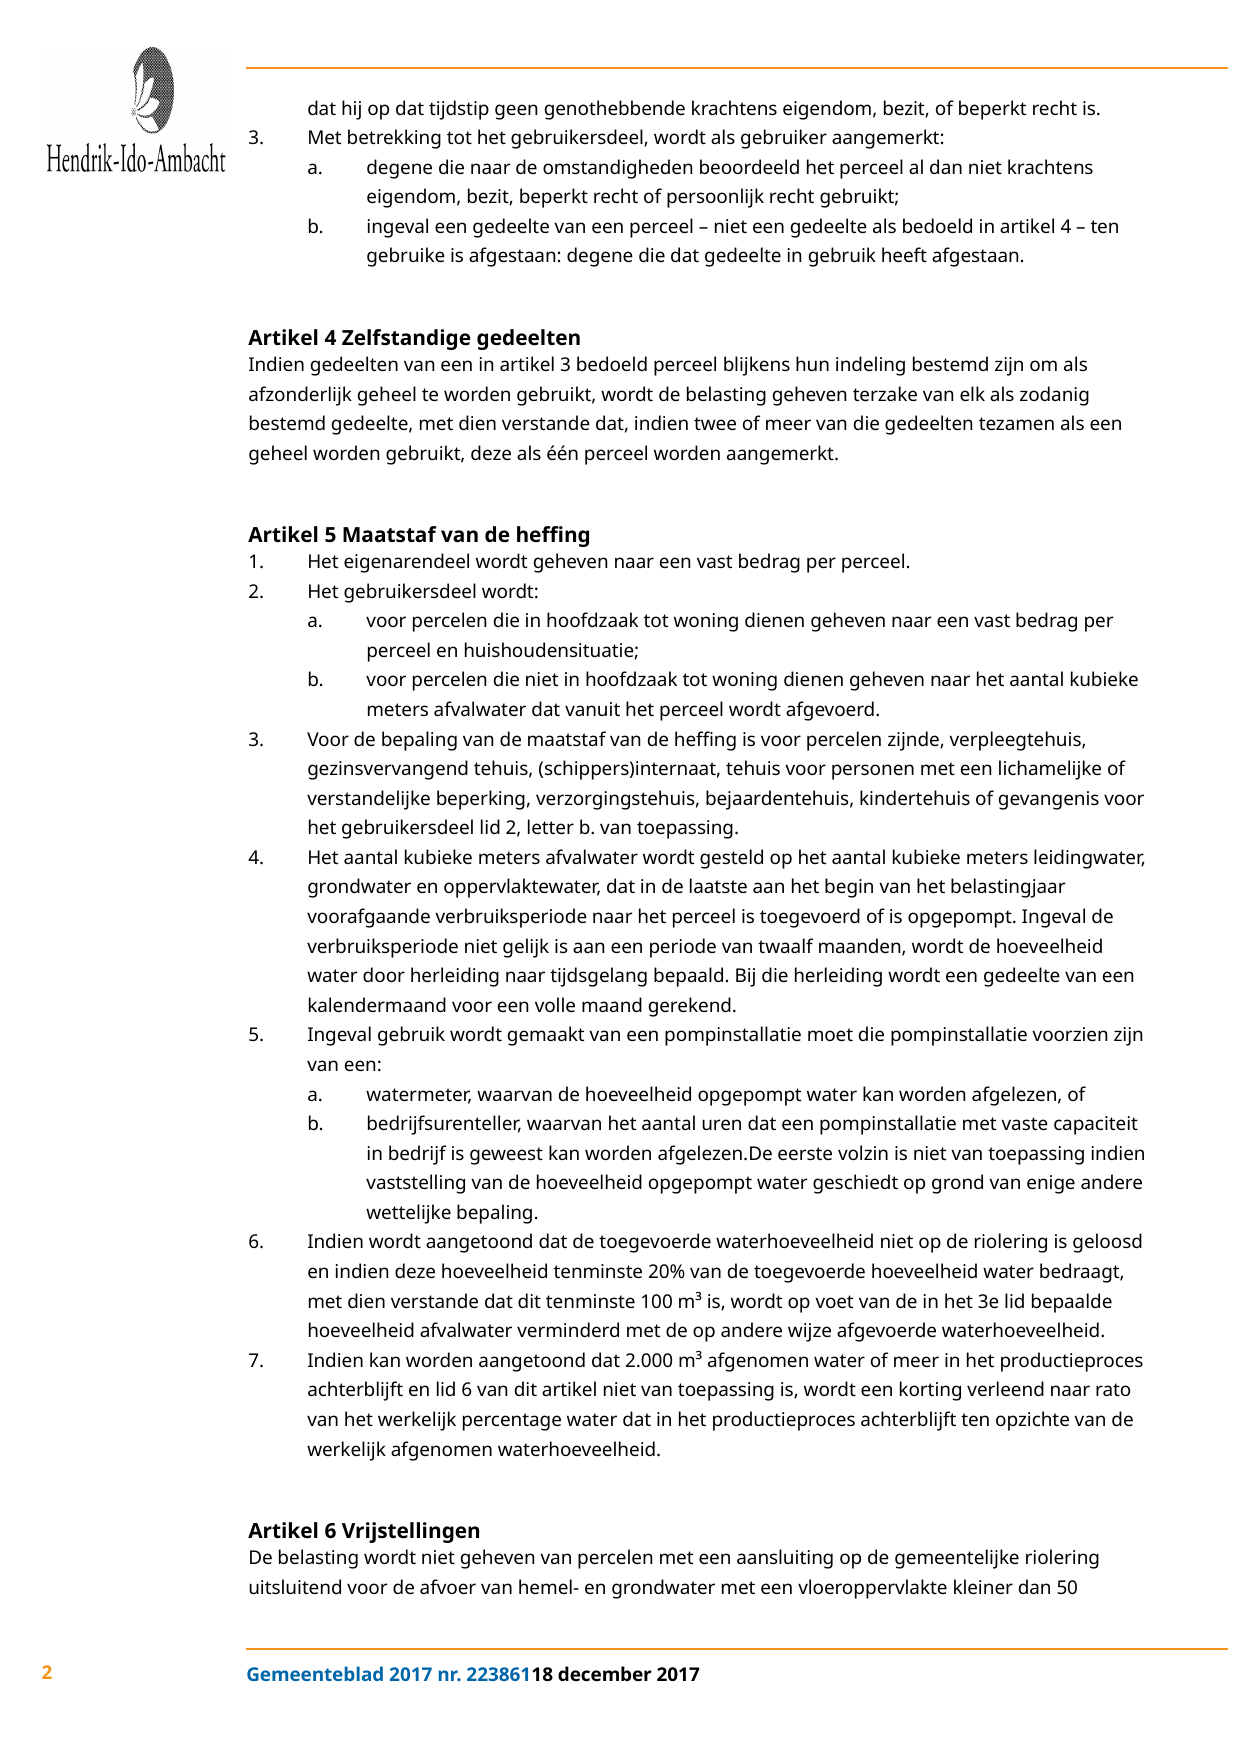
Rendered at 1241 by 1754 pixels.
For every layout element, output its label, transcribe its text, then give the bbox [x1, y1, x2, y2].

text Artikel 4 Zelfstandige gedeelten [248, 323, 1152, 351]
list Het eigenarendeel wordt geheven naar een vast bedrag per perceel. [248, 548, 1152, 574]
list Het aantal kubieke meters afvalwater wordt gesteld op het aantal kubieke meters leidingwater, grondwater en oppervlaktewater, dat in de laatste aan het begin van het belastingjaar voorafgaande verbruiksperiode naar het perceel is toegevoerd of is opgepompt. Ingeval de verbruiksperiode niet gelijk is aan een periode van twaalf maanden, wordt de hoeveelheid water door herleiding naar tijdsgelang bepaald. Bij die herleiding wordt een gedeelte van een kalendermaand voor een volle maand gerekend. [248, 844, 1152, 1018]
list bedrijfsurenteller, waarvan het aantal uren dat een pompinstallatie met vaste capaciteit in bedrijf is geweest kan worden afgelezen.De eerste volzin is niet van toepassing indien vaststelling van de hoeveelheid opgepompt water geschiedt op grond van enige andere wettelijke bepaling. [307, 1110, 1152, 1225]
list Ingeval gebruik wordt gemaakt van een pompinstallatie moet die pompinstallatie voorzien zijn van een: [248, 1022, 1152, 1077]
list Indien kan worden aangetoond dat 2.000 m³ afgenomen water of meer in het productieproces achterblijft en lid 6 van dit artikel niet van toepassing is, wordt een korting verleend naar rato van het werkelijk percentage water dat in het productieproces achterblijft ten opzichte van de werkelijk afgenomen waterhoeveelheid. [248, 1347, 1152, 1462]
list watermeter, waarvan de hoeveelheid opgepompt water kan worden afgelezen, of [307, 1081, 1152, 1107]
list dat hij op dat tijdstip geen genothebbende krachtens eigendom, bezit, of beperkt recht is. [248, 95, 1152, 121]
text Artikel 6 Vrijstellingen [248, 1516, 1152, 1544]
list voor percelen die in hoofdzaak tot woning dienen geheven naar een vast bedrag per perceel en huishoudensituatie; [307, 607, 1152, 663]
list Met betrekking tot het gebruikersdeel, wordt als gebruiker aangemerkt: [248, 124, 1152, 150]
text Indien gedeelten van een in artikel 3 bedoeld perceel blijkens hun indeling bestemd zijn om als afzonderlijk geheel te worden gebruikt, wordt de belasting geheven terzake van elk als zodanig bestemd gedeelte, met dien verstande dat, indien twee of meer van die gedeelten tezamen als een geheel worden gebruikt, deze als één perceel worden aangemerkt. [248, 351, 1152, 466]
list Voor de bepaling van de maatstaf van de heffing is voor percelen zijnde, verpleegtehuis, gezinsvervangend tehuis, (schippers)internaat, tehuis voor personen met een lichamelijke of verstandelijke beperking, verzorgingstehuis, bejaardentehuis, kindertehuis of gevangenis voor het gebruikersdeel lid 2, letter b. van toepassing. [248, 726, 1152, 840]
picture [41, 47, 231, 172]
list ingeval een gedeelte van een perceel – niet een gedeelte als bedoeld in artikel 4 – ten gebruike is afgestaan: degene die dat gedeelte in gebruik heeft afgestaan. [307, 213, 1152, 268]
list Het gebruikersdeel wordt: [248, 578, 1152, 604]
list Indien wordt aangetoond dat de toegevoerde waterhoeveelheid niet op de riolering is geloosd en indien deze hoeveelheid tenminste 20% van de toegevoerde hoeveelheid water bedraagt, met dien verstande dat dit tenminste 100 m³ is, wordt op voet van de in het 3e lid bepaalde hoeveelheid afvalwater verminderd met de op andere wijze afgevoerde waterhoeveelheid. [248, 1229, 1152, 1343]
list degene die naar de omstandigheden beoordeeld het perceel al dan niet krachtens eigendom, bezit, beperkt recht of persoonlijk recht gebruikt; [307, 154, 1152, 209]
text De belasting wordt niet geheven van percelen met een aansluiting op de gemeentelijke riolering uitsluitend voor de afvoer van hemel- en grondwater met een vloeroppervlakte kleiner dan 50 [248, 1544, 1152, 1599]
text Artikel 5 Maatstaf van de heffing [248, 520, 1152, 548]
list voor percelen die niet in hoofdzaak tot woning dienen geheven naar het aantal kubieke meters afvalwater dat vanuit het perceel wordt afgevoerd. [307, 667, 1152, 722]
